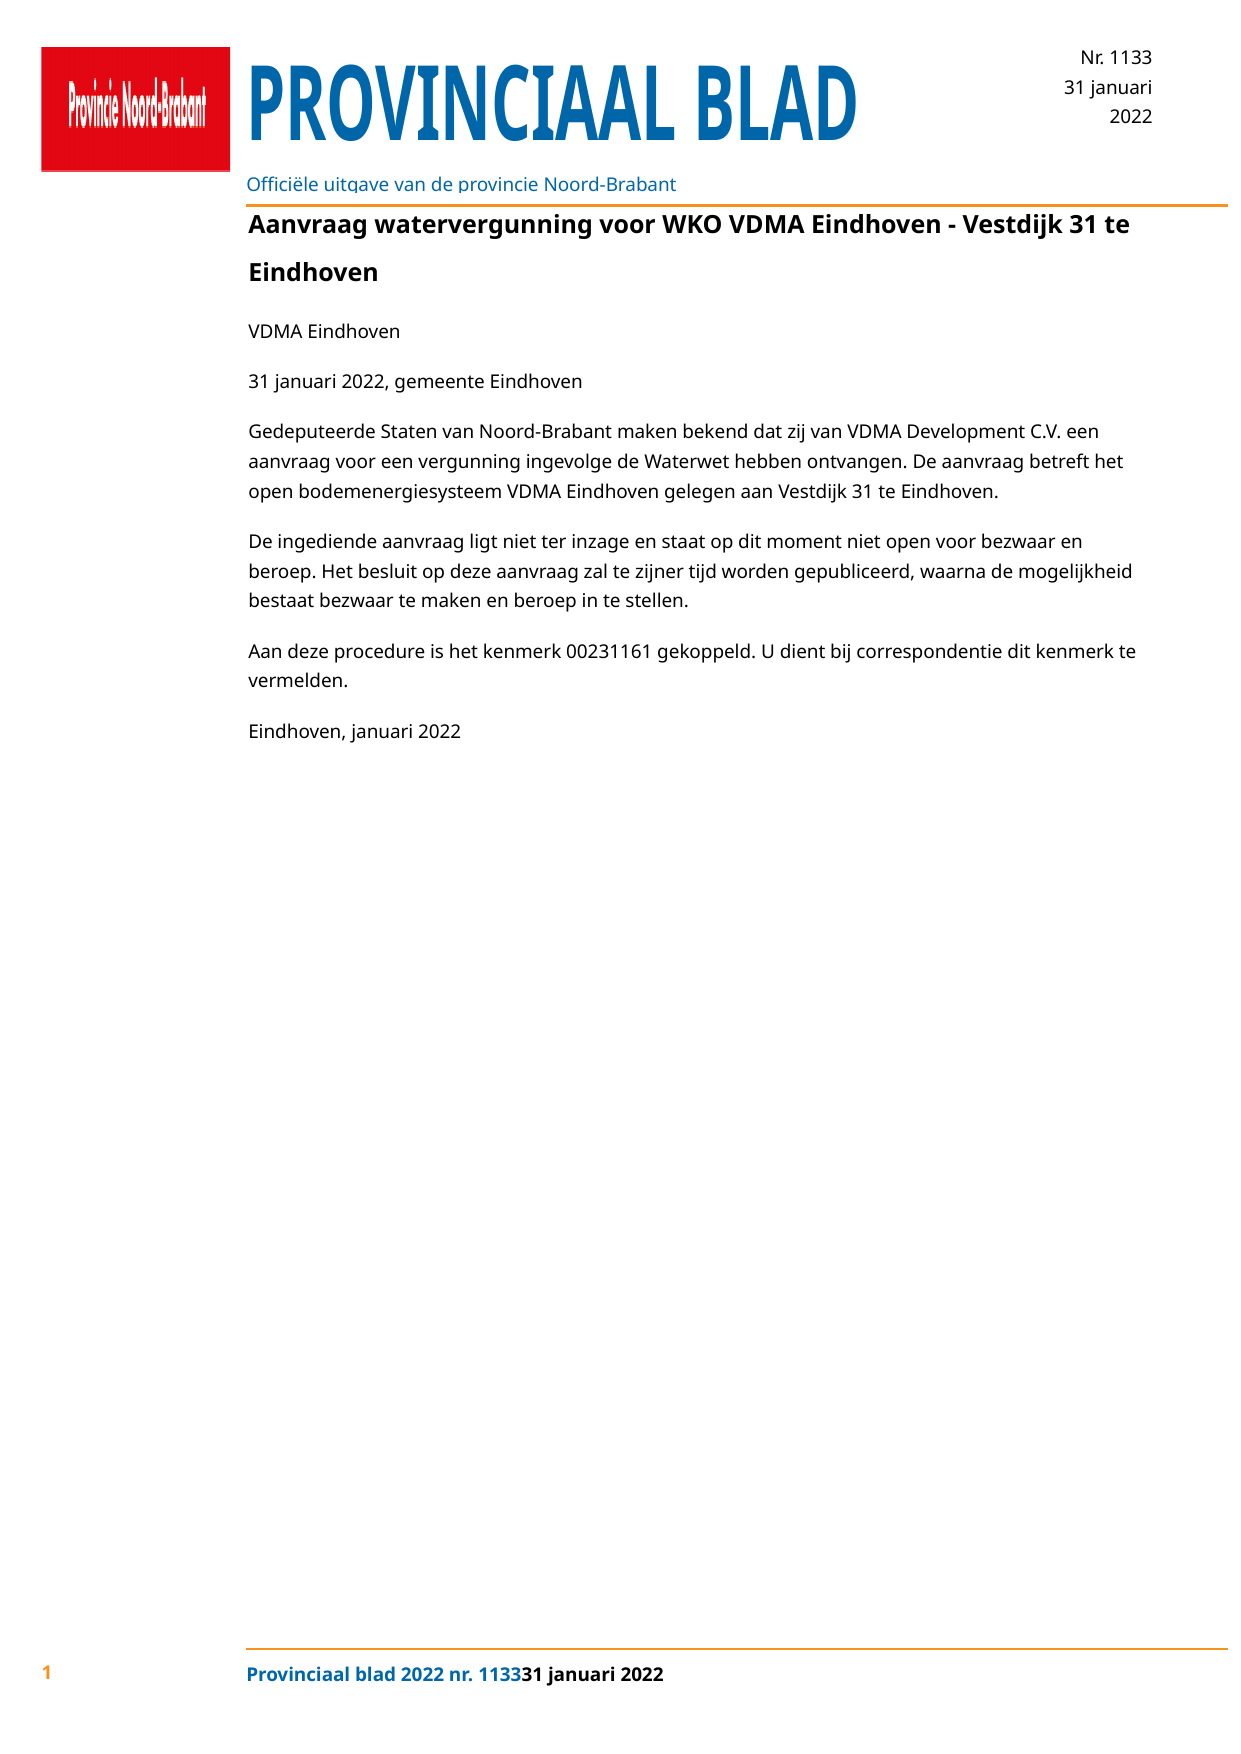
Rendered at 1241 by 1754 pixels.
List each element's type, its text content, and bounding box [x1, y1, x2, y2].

text Gedeputeerde Staten van Noord-Brabant maken bekend dat zij van VDMA Development C.V. een aanvraag voor een vergunning ingevolge de Waterwet hebben ontvangen. De aanvraag betreft het open bodemenergiesysteem VDMA Eindhoven gelegen aan Vestdijk 31 te Eindhoven. [248, 419, 1152, 504]
text Aan deze procedure is het kenmerk 00231161 gekoppeld. U dient bij correspondentie dit kenmerk te vermelden. [248, 638, 1152, 693]
text De ingediende aanvraag ligt niet ter inzage en staat op dit moment niet open voor bezwaar en beroep. Het besluit op deze aanvraag zal te zijner tijd worden gepubliceerd, waarna de mogelijkheid bestaat bezwaar te maken en beroep in te stellen. [248, 528, 1152, 613]
text Eindhoven, januari 2022 [248, 718, 1152, 744]
text Aanvraag watervergunning voor WKO VDMA Eindhoven - Vestdijk 31 te Eindhoven [248, 207, 1152, 288]
picture [41, 47, 231, 172]
text VDMA Eindhoven [248, 318, 1152, 344]
text 31 januari 2022, gemeente Eindhoven [248, 368, 1152, 394]
